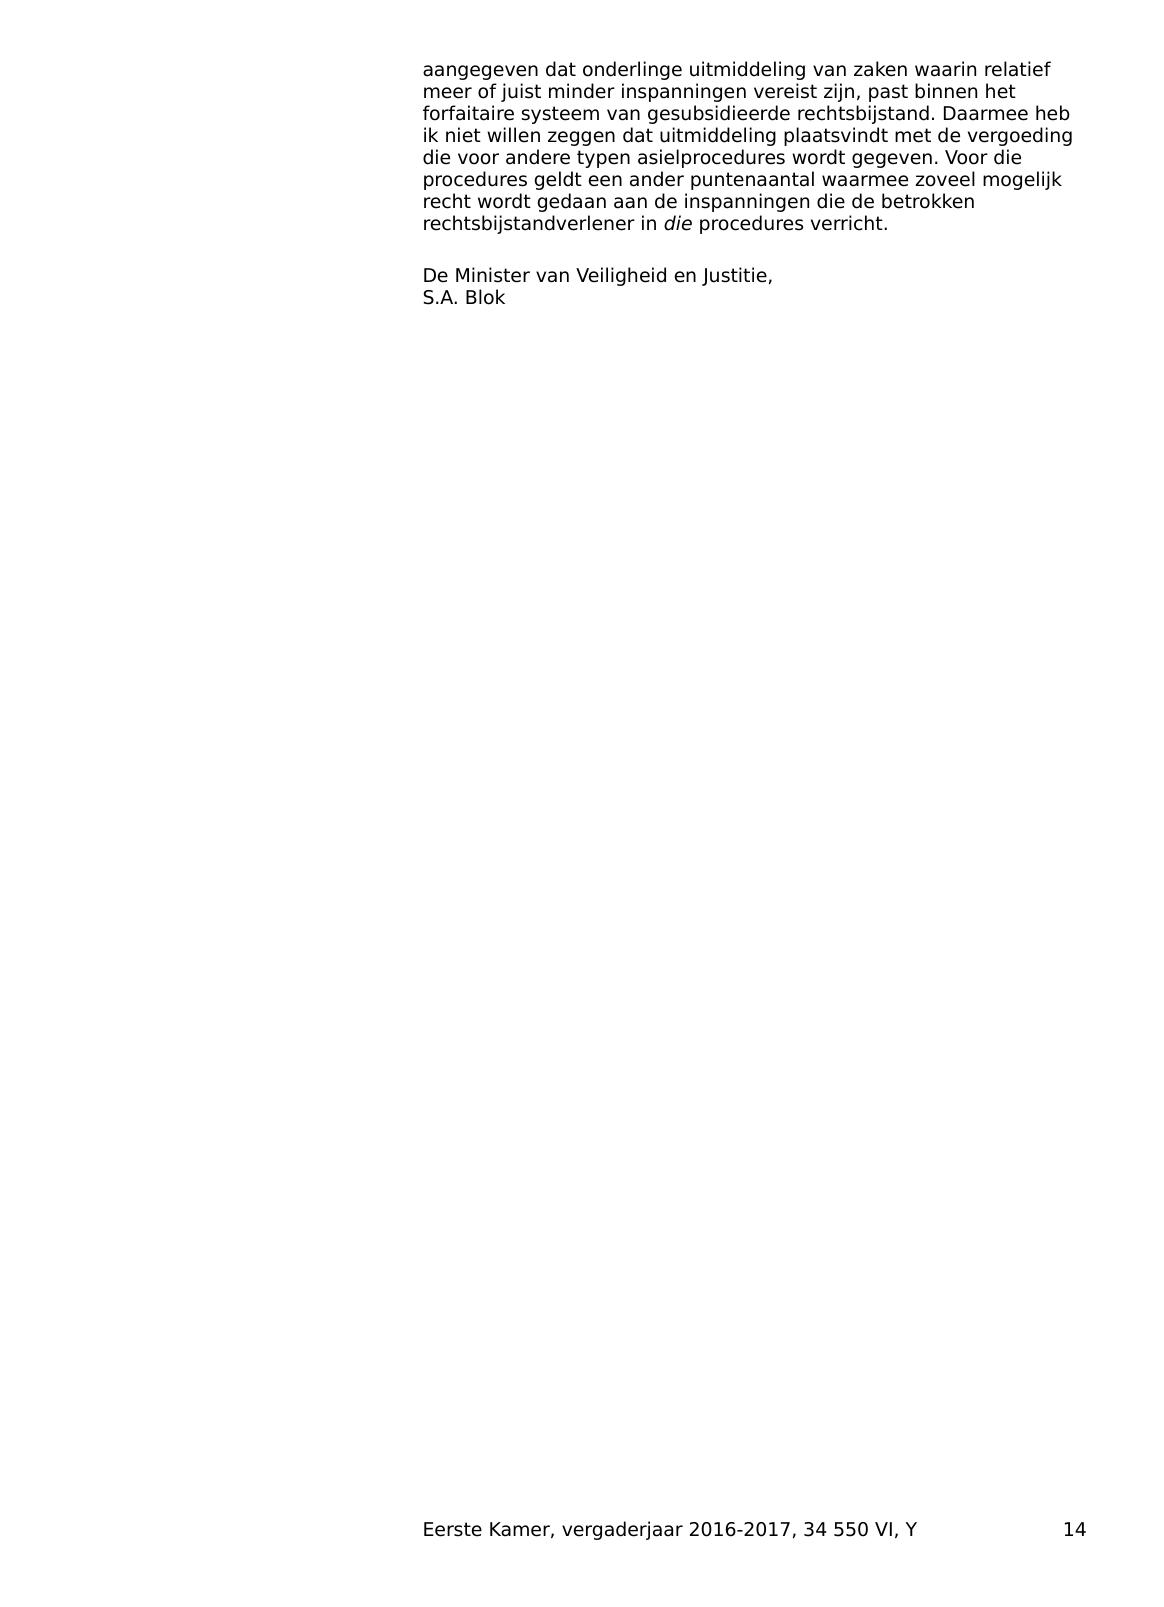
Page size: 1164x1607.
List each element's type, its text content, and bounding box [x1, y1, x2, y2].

text aangegeven dat onderlinge uitmiddeling van zaken waarin relatief meer of juist minder inspanningen vereist zijn, past binnen het forfaitaire systeem van gesubsidieerde rechtsbijstand. Daarmee heb ik niet willen zeggen dat uitmiddeling plaatsvindt met de vergoeding die voor andere typen asielprocedures wordt gegeven. Voor die procedures geldt een ander puntenaantal waarmee zoveel mogelijk recht wordt gedaan aan de inspanningen die de betrokken rechtsbijstandverlener in die procedures verricht. [422, 59, 1087, 235]
text De Minister van Veiligheid en Justitie, S.A. Blok [422, 265, 1087, 309]
